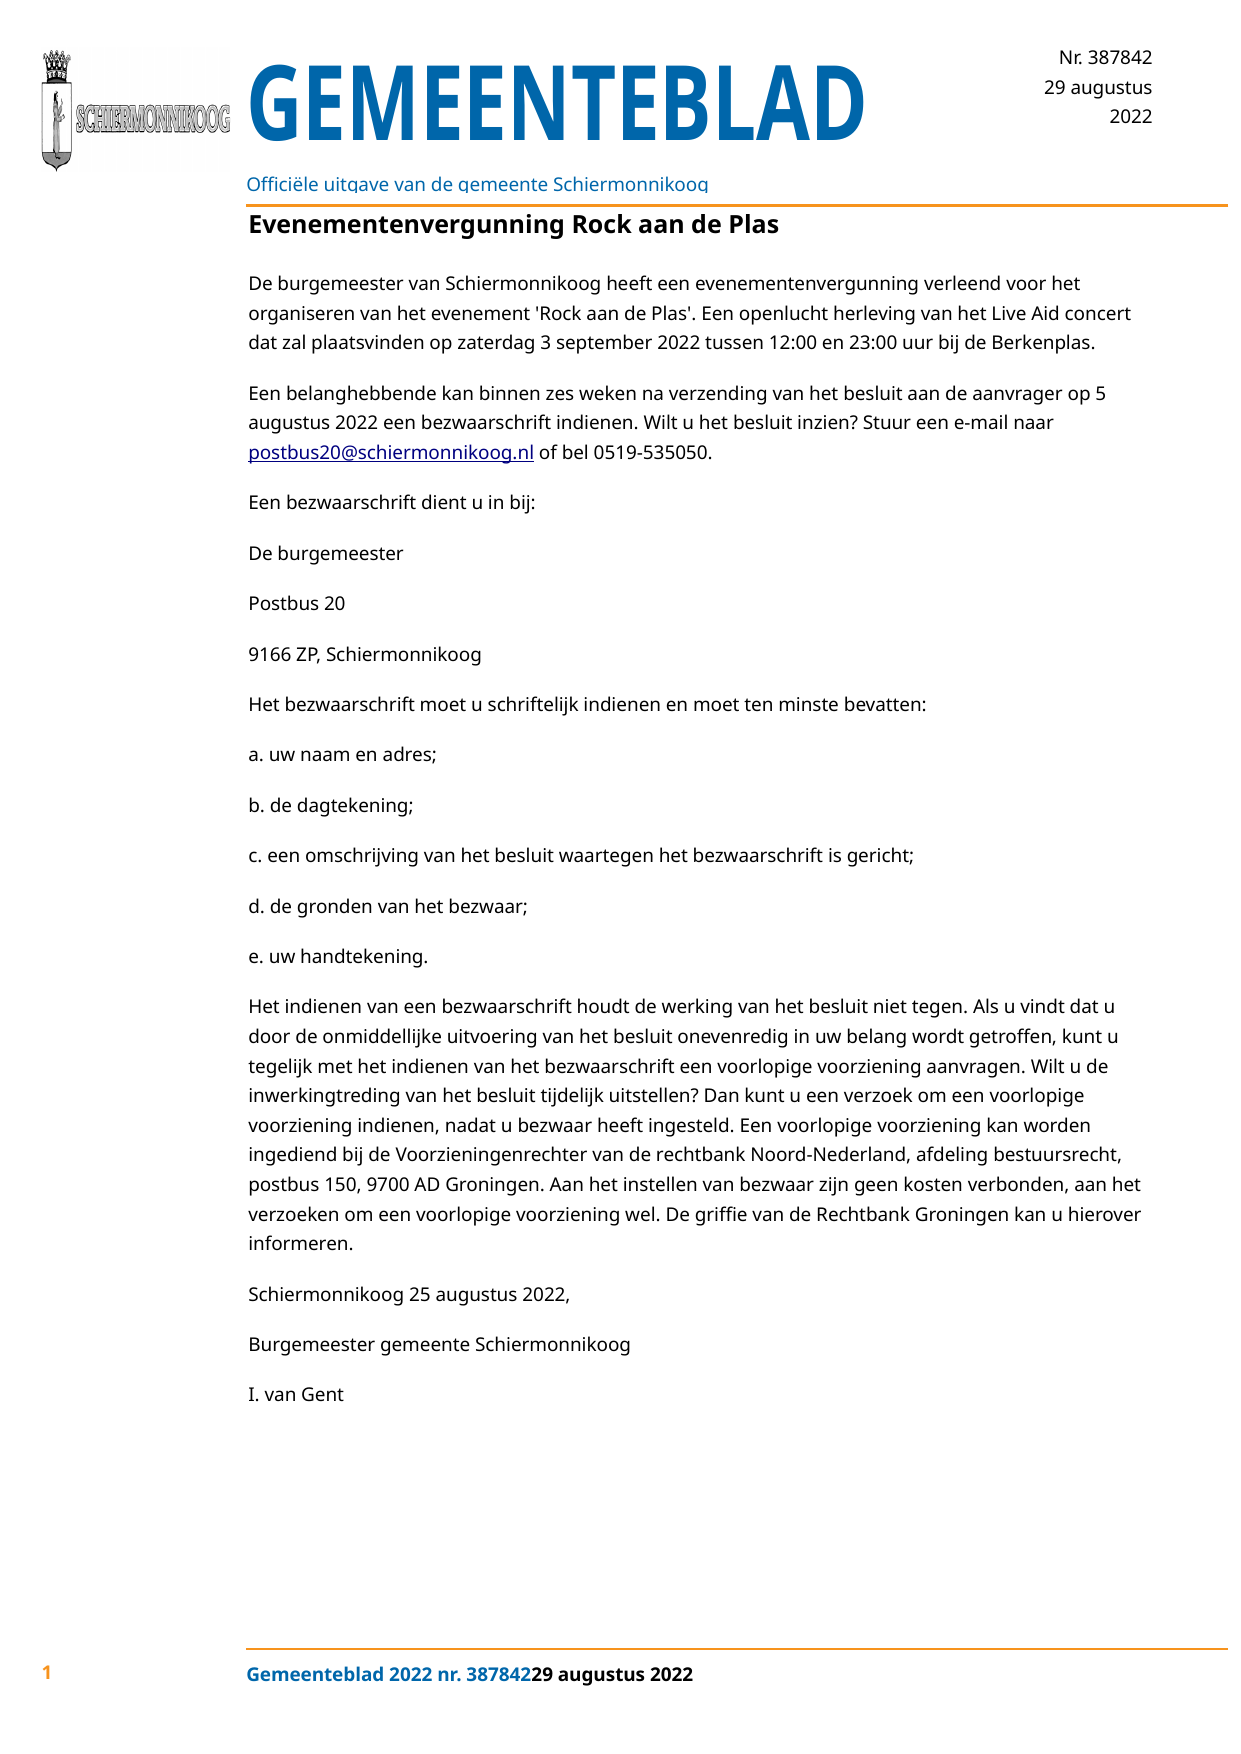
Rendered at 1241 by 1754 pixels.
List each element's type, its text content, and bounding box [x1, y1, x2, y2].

text I. van Gent [248, 1382, 1152, 1407]
text 9166 ZP, Schiermonnikoog [248, 641, 1152, 666]
text Burgemeester gemeente Schiermonnikoog [248, 1331, 1152, 1357]
text a. uw naam en adres; [248, 742, 1152, 767]
text De burgemeester van Schiermonnikoog heeft een evenementenvergunning verleend voor het organiseren van het evenement 'Rock aan de Plas'. Een openlucht herleving van het Live Aid concert dat zal plaatsvinden op zaterdag 3 september 2022 tussen 12:00 en 23:00 uur bij de Berkenplas. [248, 270, 1152, 355]
text Een belanghebbende kan binnen zes weken na verzending van het besluit aan de aanvrager op 5 augustus 2022 een bezwaarschrift indienen. Wilt u het besluit inzien? Stuur een e-mail naar postbus20@schiermonnikoog.nl of bel 0519-535050. [248, 380, 1152, 465]
text De burgemeester [248, 540, 1152, 566]
text Een bezwaarschrift dient u in bij: [248, 489, 1152, 515]
text c. een omschrijving van het besluit waartegen het bezwaarschrift is gericht; [248, 842, 1152, 868]
text Evenementenvergunning Rock aan de Plas [248, 207, 1152, 241]
picture [41, 47, 231, 172]
text d. de gronden van het bezwaar; [248, 893, 1152, 918]
text Het bezwaarschrift moet u schriftelijk indienen en moet ten minste bevatten: [248, 691, 1152, 717]
text Schiermonnikoog 25 augustus 2022, [248, 1281, 1152, 1306]
text e. uw handtekening. [248, 943, 1152, 969]
text Postbus 20 [248, 590, 1152, 616]
text Het indienen van een bezwaarschrift houdt de werking van het besluit niet tegen. Als u vindt dat u door de onmiddellijke uitvoering van het besluit onevenredig in uw belang wordt getroffen, kunt u tegelijk met het indienen van het bezwaarschrift een voorlopige voorziening aanvragen. Wilt u de inwerkingtreding van het besluit tijdelijk uitstellen? Dan kunt u een verzoek om een voorlopige voorziening indienen, nadat u bezwaar heeft ingesteld. Een voorlopige voorziening kan worden ingediend bij de Voorzieningenrechter van de rechtbank Noord-Nederland, afdeling bestuursrecht, postbus 150, 9700 AD Groningen. Aan het instellen van bezwaar zijn geen kosten verbonden, aan het verzoeken om een voorlopige voorziening wel. De griffie van de Rechtbank Groningen kan u hierover informeren. [248, 994, 1152, 1256]
text b. de dagtekening; [248, 792, 1152, 818]
